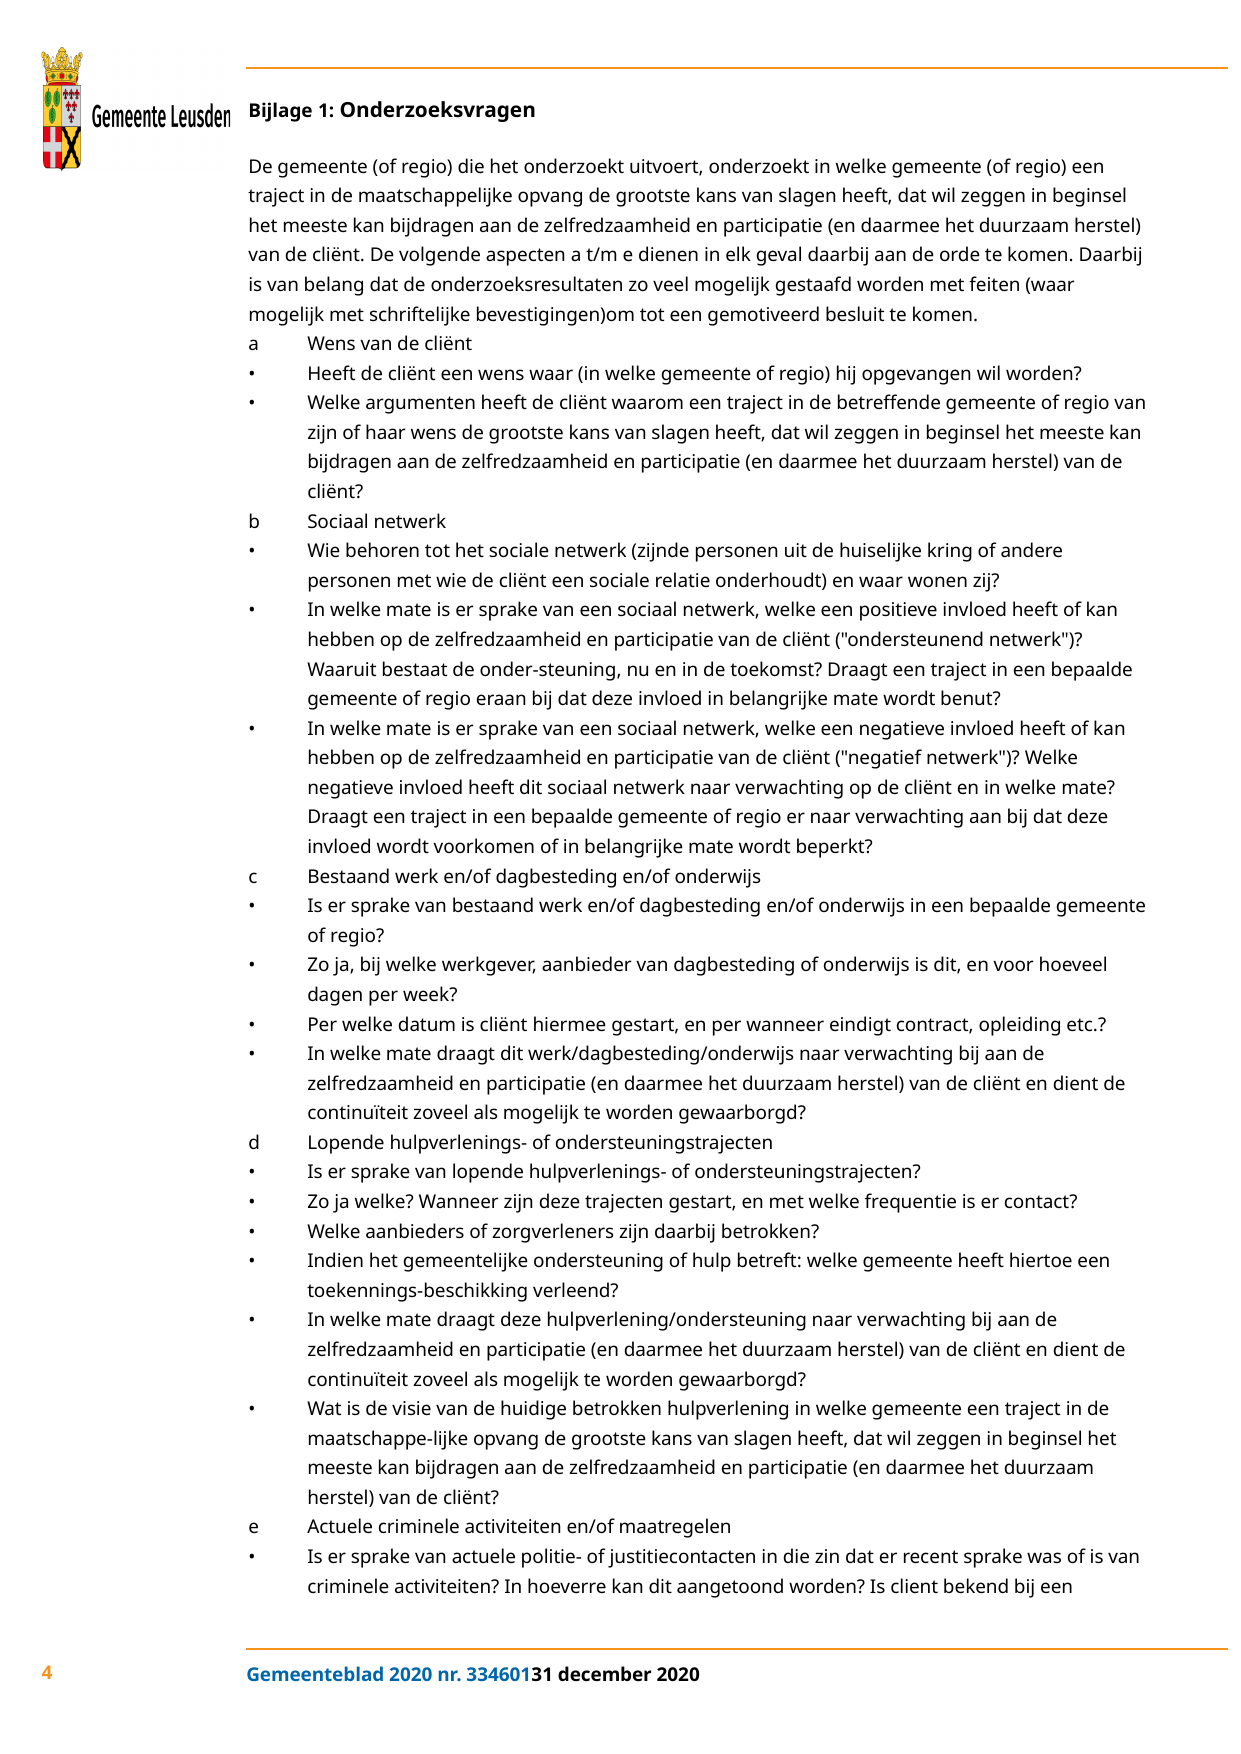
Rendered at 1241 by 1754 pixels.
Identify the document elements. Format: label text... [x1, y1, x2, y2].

list Wat is de visie van de huidige betrokken hulpverlening in welke gemeente een traject in de maatschappe-lijke opvang de grootste kans van slagen heeft, dat wil zeggen in beginsel het meeste kan bijdragen aan de zelfredzaamheid en participatie (en daarmee het duurzaam herstel) van de cliënt? [248, 1395, 1152, 1510]
list In welke mate is er sprake van een sociaal netwerk, welke een positieve invloed heeft of kan hebben op de zelfredzaamheid en participatie van de cliënt ("ondersteunend netwerk")? Waaruit bestaat de onder-steuning, nu en in de toekomst? Draagt een traject in een bepaalde gemeente of regio eraan bij dat deze invloed in belangrijke mate wordt benut? [248, 597, 1152, 711]
list Welke aanbieders of zorgverleners zijn daarbij betrokken? [248, 1218, 1152, 1244]
list Per welke datum is cliënt hiermee gestart, en per wanneer eindigt contract, opleiding etc.? [248, 1011, 1152, 1037]
list Wie behoren tot het sociale netwerk (zijnde personen uit de huiselijke kring of andere personen met wie de cliënt een sociale relatie onderhoudt) en waar wonen zij? [248, 537, 1152, 593]
list Sociaal netwerk [248, 508, 1152, 534]
list Actuele criminele activiteiten en/of maatregelen [248, 1514, 1152, 1539]
list Wens van de cliënt [248, 330, 1152, 356]
list Bestaand werk en/of dagbesteding en/of onderwijs [248, 863, 1152, 889]
picture [41, 47, 231, 172]
list Is er sprake van bestaand werk en/of dagbesteding en/of onderwijs in een bepaalde gemeente of regio? [248, 892, 1152, 948]
list Indien het gemeentelijke ondersteuning of hulp betreft: welke gemeente heeft hiertoe een toekennings-beschikking verleend? [248, 1247, 1152, 1303]
list Zo ja, bij welke werkgever, aanbieder van dagbesteding of onderwijs is dit, en voor hoeveel dagen per week? [248, 952, 1152, 1007]
list Lopende hulpverlenings- of ondersteuningstrajecten [248, 1129, 1152, 1155]
list Zo ja welke? Wanneer zijn deze trajecten gestart, en met welke frequentie is er contact? [248, 1188, 1152, 1214]
text Bijlage 1: Onderzoeksvragen [248, 95, 1152, 123]
list In welke mate draagt dit werk/dagbesteding/onderwijs naar verwachting bij aan de zelfredzaamheid en participatie (en daarmee het duurzaam herstel) van de cliënt en dient de continuïteit zoveel als mogelijk te worden gewaarborgd? [248, 1040, 1152, 1125]
list Welke argumenten heeft de cliënt waarom een traject in de betreffende gemeente of regio van zijn of haar wens de grootste kans van slagen heeft, dat wil zeggen in beginsel het meeste kan bijdragen aan de zelfredzaamheid en participatie (en daarmee het duurzaam herstel) van de cliënt? [248, 389, 1152, 504]
text De gemeente (of regio) die het onderzoekt uitvoert, onderzoekt in welke gemeente (of regio) een traject in de maatschappelijke opvang de grootste kans van slagen heeft, dat wil zeggen in beginsel het meeste kan bijdragen aan de zelfredzaamheid en participatie (en daarmee het duurzaam herstel) van de cliënt. De volgende aspecten a t/m e dienen in elk geval daarbij aan de orde te komen. Daarbij is van belang dat de onderzoeksresultaten zo veel mogelijk gestaafd worden met feiten (waar mogelijk met schriftelijke bevestigingen)om tot een gemotiveerd besluit te komen. [248, 153, 1152, 327]
list Heeft de cliënt een wens waar (in welke gemeente of regio) hij opgevangen wil worden? [248, 360, 1152, 386]
list In welke mate is er sprake van een sociaal netwerk, welke een negatieve invloed heeft of kan hebben op de zelfredzaamheid en participatie van de cliënt ("negatief netwerk")? Welke negatieve invloed heeft dit sociaal netwerk naar verwachting op de cliënt en in welke mate? Draagt een traject in een bepaalde gemeente of regio er naar verwachting aan bij dat deze invloed wordt voorkomen of in belangrijke mate wordt beperkt? [248, 715, 1152, 859]
list Is er sprake van actuele politie- of justitiecontacten in die zin dat er recent sprake was of is van criminele activiteiten? In hoeverre kan dit aangetoond worden? Is client bekend bij een [248, 1543, 1152, 1599]
list In welke mate draagt deze hulpverlening/ondersteuning naar verwachting bij aan de zelfredzaamheid en participatie (en daarmee het duurzaam herstel) van de cliënt en dient de continuïteit zoveel als mogelijk te worden gewaarborgd? [248, 1307, 1152, 1392]
list Is er sprake van lopende hulpverlenings- of ondersteuningstrajecten? [248, 1159, 1152, 1184]
